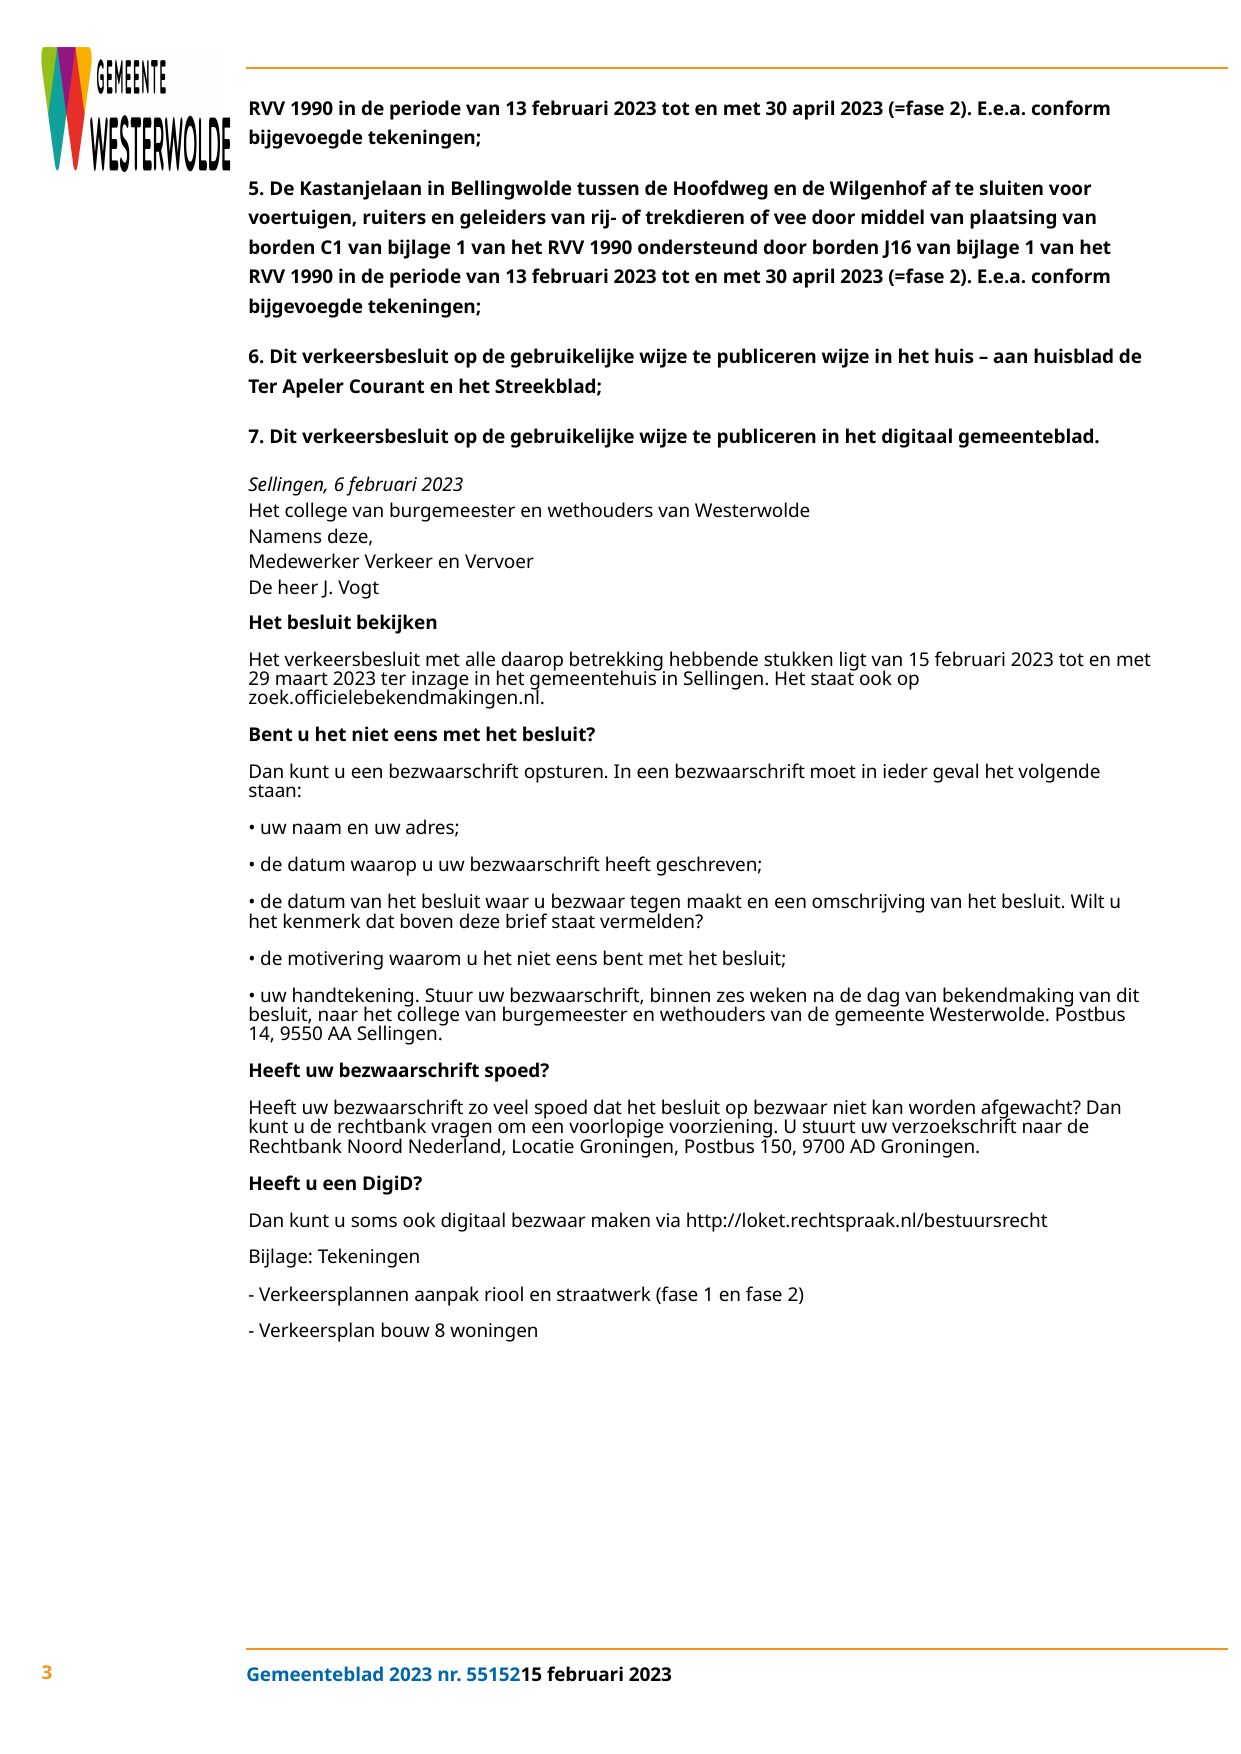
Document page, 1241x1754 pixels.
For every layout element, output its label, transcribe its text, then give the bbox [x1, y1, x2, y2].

text RVV 1990 in de periode van 13 februari 2023 tot en met 30 april 2023 (=fase 2). E.e.a. conform bijgevoegde tekeningen; [248, 95, 1152, 150]
text Dan kunt u een bezwaarschrift opsturen. In een bezwaarschrift moet in ieder geval het volgende staan: [248, 763, 1152, 802]
text • de datum van het besluit waar u bezwaar tegen maakt en een omschrijving van het besluit. Wilt u het kenmerk dat boven deze brief staat vermelden? [248, 893, 1152, 932]
text Medewerker Verkeer en Vervoer [248, 548, 1152, 574]
text Het besluit bekijken [248, 614, 1152, 633]
picture [41, 47, 231, 172]
text 5. De Kastanjelaan in Bellingwolde tussen de Hoofdweg en de Wilgenhof af te sluiten voor voertuigen, ruiters en geleiders van rij- of trekdieren of vee door middel van plaatsing van borden C1 van bijlage 1 van het RVV 1990 ondersteund door borden J16 van bijlage 1 van het RVV 1990 in de periode van 13 februari 2023 tot en met 30 april 2023 (=fase 2). E.e.a. conform bijgevoegde tekeningen; [248, 175, 1152, 319]
text Bijlage: Tekeningen [248, 1248, 1152, 1268]
text - Verkeersplan bouw 8 woningen [248, 1322, 1152, 1342]
text De heer J. Vogt [248, 574, 1152, 600]
text Dan kunt u soms ook digitaal bezwaar maken via http://loket.rechtspraak.nl/bestuursrecht [248, 1212, 1152, 1231]
text Bent u het niet eens met het besluit? [248, 726, 1152, 745]
text Het college van burgemeester en wethouders van Westerwolde [248, 497, 1152, 523]
text Heeft u een DigiD? [248, 1174, 1152, 1194]
text Sellingen, 6 februari 2023 [248, 471, 1152, 497]
text • uw naam en uw adres; [248, 819, 1152, 839]
text - Verkeersplannen aanpak riool en straatwerk (fase 1 en fase 2) [248, 1286, 1152, 1305]
text Heeft uw bezwaarschrift zo veel spoed dat het besluit op bezwaar niet kan worden afgewacht? Dan kunt u de rechtbank vragen om een voorlopige voorziening. U stuurt uw verzoekschrift naar de Rechtbank Noord Nederland, Locatie Groningen, Postbus 150, 9700 AD Groningen. [248, 1099, 1152, 1157]
text • uw handtekening. Stuur uw bezwaarschrift, binnen zes weken na de dag van bekendmaking van dit besluit, naar het college van burgemeester en wethouders van de gemeente Westerwolde. Postbus 14, 9550 AA Sellingen. [248, 987, 1152, 1044]
text • de motivering waarom u het niet eens bent met het besluit; [248, 949, 1152, 969]
text Namens deze, [248, 523, 1152, 548]
text • de datum waarop u uw bezwaarschrift heeft geschreven; [248, 856, 1152, 876]
text Het verkeersbesluit met alle daarop betrekking hebbende stukken ligt van 15 februari 2023 tot en met 29 maart 2023 ter inzage in het gemeentehuis in Sellingen. Het staat ook op zoek.officielebekendmakingen.nl. [248, 651, 1152, 708]
text Heeft uw bezwaarschrift spoed? [248, 1062, 1152, 1081]
text 7. Dit verkeersbesluit op de gebruikelijke wijze te publiceren in het digitaal gemeenteblad. [248, 423, 1152, 449]
text 6. Dit verkeersbesluit op de gebruikelijke wijze te publiceren wijze in het huis – aan huisblad de Ter Apeler Courant en het Streekblad; [248, 343, 1152, 399]
